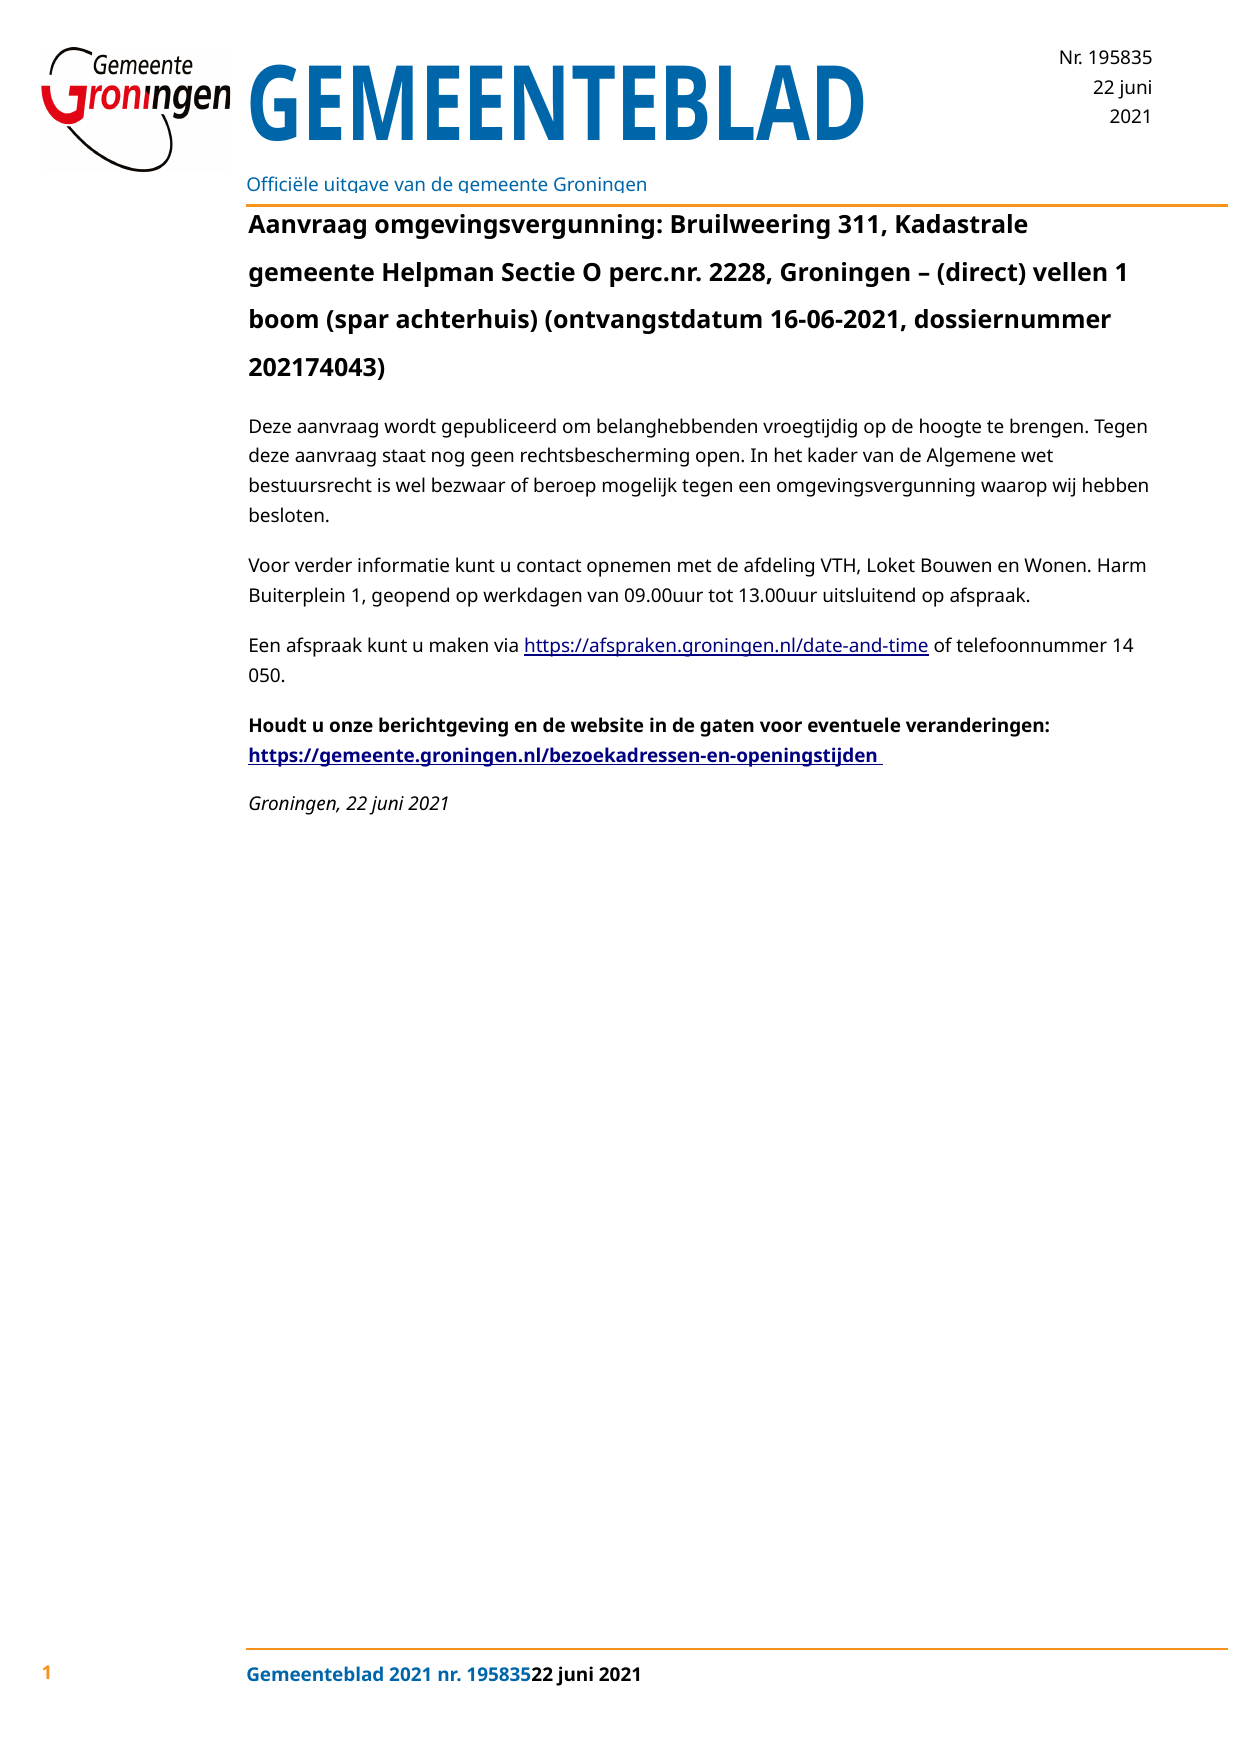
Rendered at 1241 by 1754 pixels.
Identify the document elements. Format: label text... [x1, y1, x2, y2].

text Voor verder informatie kunt u contact opnemen met de afdeling VTH, Loket Bouwen en Wonen. Harm Buiterplein 1, geopend op werkdagen van 09.00uur tot 13.00uur uitsluitend op afspraak. [248, 552, 1152, 608]
text Deze aanvraag wordt gepubliceerd om belanghebbenden vroegtijdig op de hoogte te brengen. Tegen deze aanvraag staat nog geen rechtsbescherming open. In het kader van de Algemene wet bestuursrecht is wel bezwaar of beroep mogelijk tegen een omgevingsvergunning waarop wij hebben besloten. [248, 413, 1152, 528]
text Een afspraak kunt u maken via https://afspraken.groningen.nl/date-and-time of telefoonnummer 14 050. [248, 632, 1152, 688]
picture [41, 47, 231, 172]
text Groningen, 22 juni 2021 [248, 790, 1152, 815]
text Aanvraag omgevingsvergunning: Bruilweering 311, Kadastrale gemeente Helpman Sectie O perc.nr. 2228, Groningen – (direct) vellen 1 boom (spar achterhuis) (ontvangstdatum 16-06-2021, dossiernummer 202174043) [248, 207, 1152, 384]
text Houdt u onze berichtgeving en de website in de gaten voor eventuele veranderingen: https://gemeente.groningen.nl/bezoekadressen-en-openingstijden [248, 712, 1152, 768]
